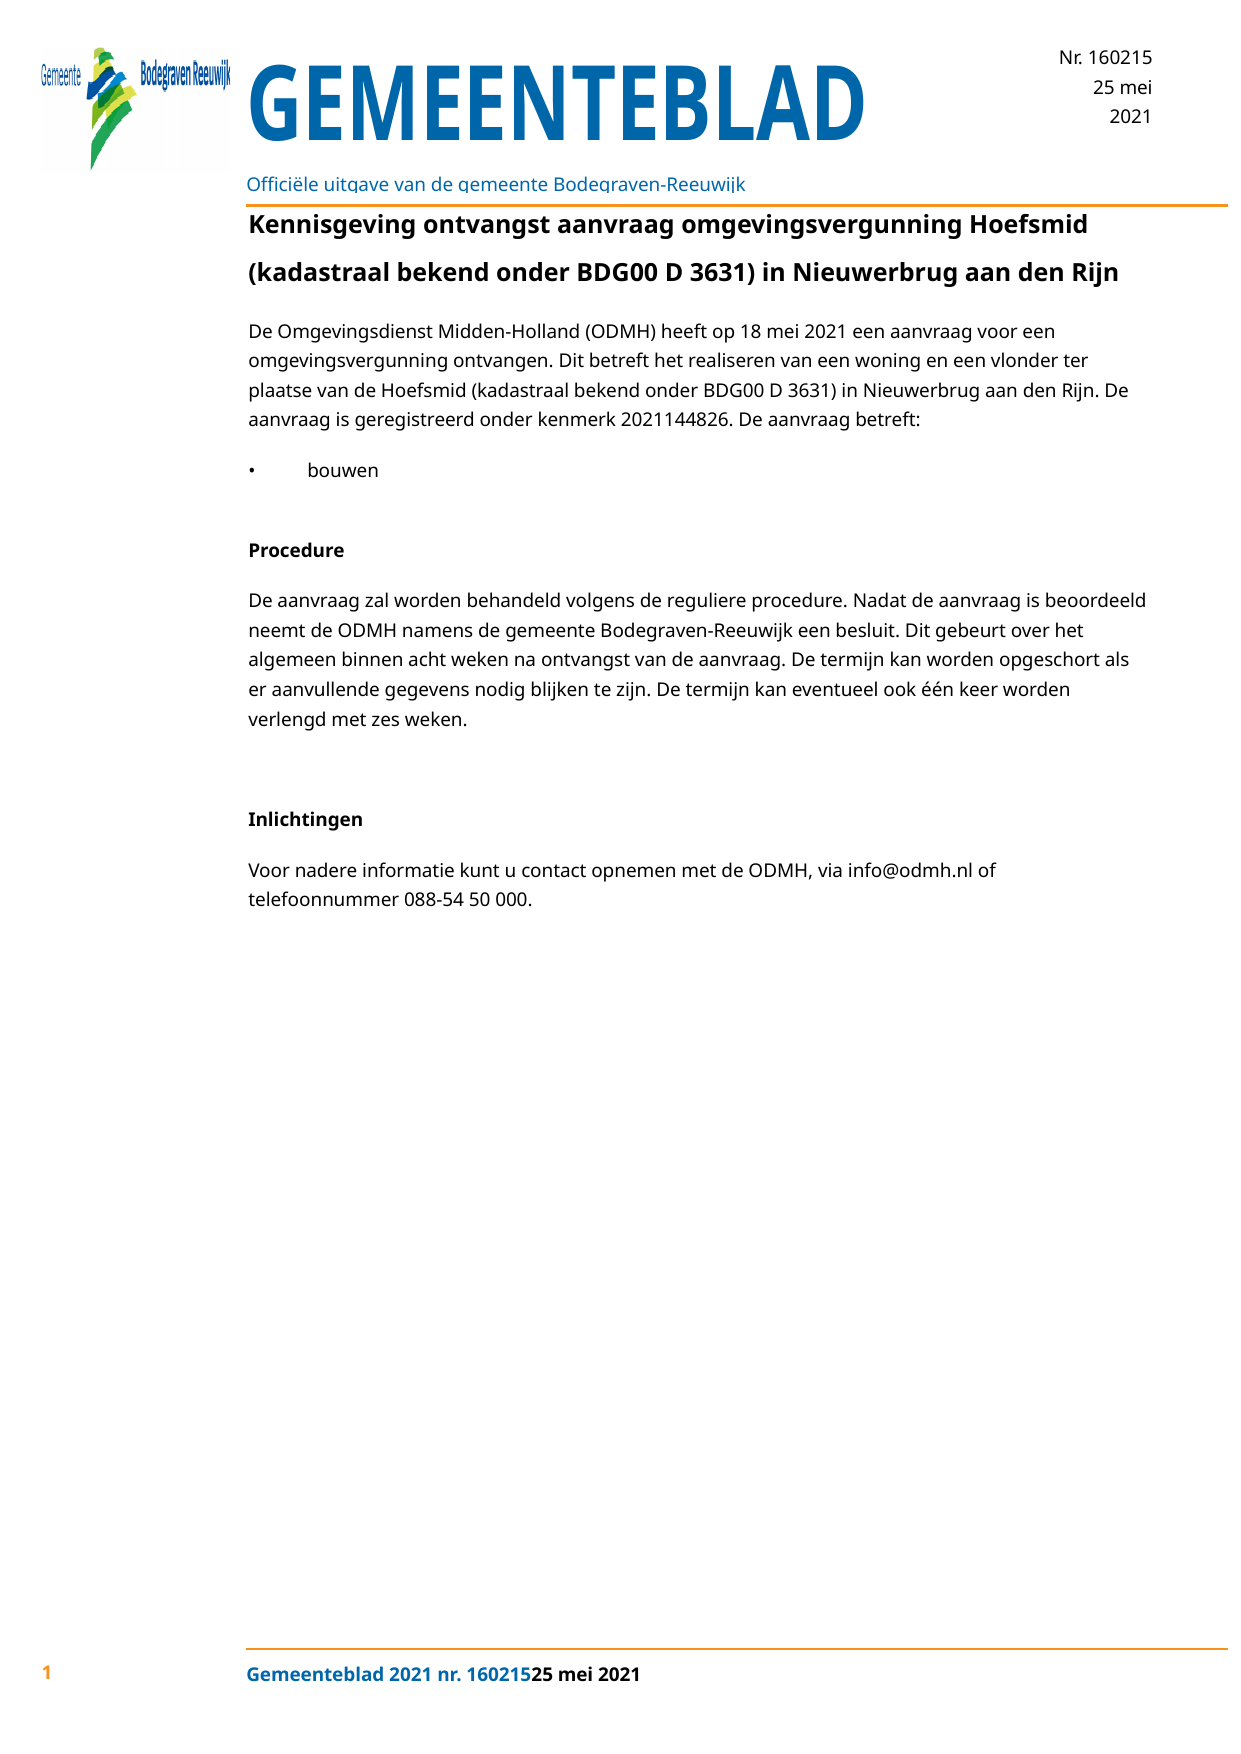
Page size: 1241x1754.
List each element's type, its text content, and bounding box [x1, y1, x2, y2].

text Inlichtingen [248, 807, 1152, 832]
text Procedure [248, 537, 1152, 563]
list bouwen [248, 457, 1152, 483]
text De Omgevingsdienst Midden-Holland (ODMH) heeft op 18 mei 2021 een aanvraag voor een omgevingsvergunning ontvangen. Dit betreft het realiseren van een woning en een vlonder ter plaatse van de Hoefsmid (kadastraal bekend onder BDG00 D 3631) in Nieuwerbrug aan den Rijn. De aanvraag is geregistreerd onder kenmerk 2021144826. De aanvraag betreft: [248, 318, 1152, 432]
text Kennisgeving ontvangst aanvraag omgevingsvergunning Hoefsmid (kadastraal bekend onder BDG00 D 3631) in Nieuwerbrug aan den Rijn [248, 207, 1152, 288]
picture [41, 47, 231, 172]
text De aanvraag zal worden behandeld volgens de reguliere procedure. Nadat de aanvraag is beoordeeld neemt de ODMH namens de gemeente Bodegraven-Reeuwijk een besluit. Dit gebeurt over het algemeen binnen acht weken na ontvangst van de aanvraag. De termijn kan worden opgeschort als er aanvullende gegevens nodig blijken te zijn. De termijn kan eventueel ook één keer worden verlengd met zes weken. [248, 587, 1152, 732]
text Voor nadere informatie kunt u contact opnemen met de ODMH, via info@odmh.nl of telefoonnummer 088-54 50 000. [248, 857, 1152, 912]
